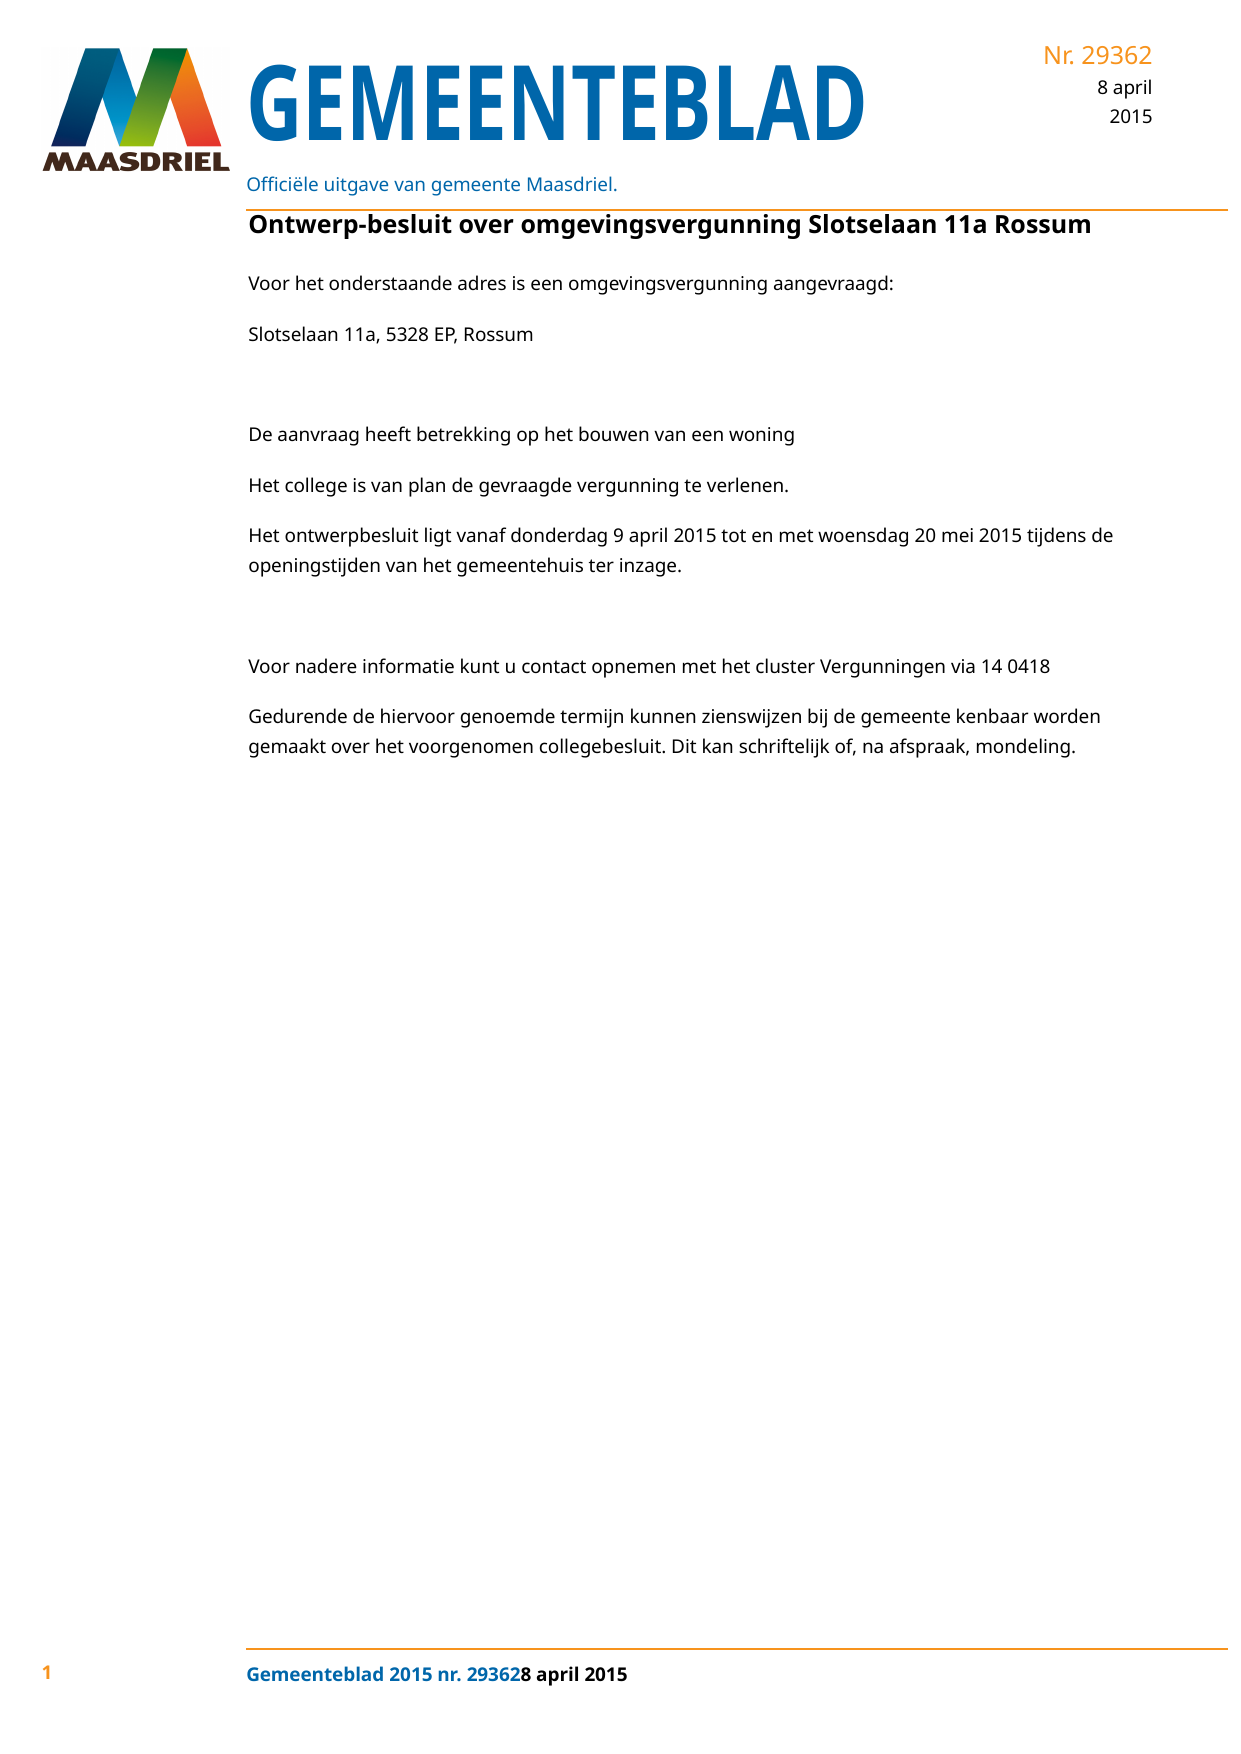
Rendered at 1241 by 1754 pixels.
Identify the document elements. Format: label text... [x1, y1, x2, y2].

text Slotselaan 11a, 5328 EP, Rossum [248, 321, 1152, 346]
text Het college is van plan de gevraagde vergunning te verlenen. [248, 472, 1152, 498]
text Het ontwerpbesluit ligt vanaf donderdag 9 april 2015 tot en met woensdag 20 mei 2015 tijdens de openingstijden van het gemeentehuis ter inzage. [248, 522, 1152, 578]
picture [41, 47, 231, 172]
text Voor het onderstaande adres is een omgevingsvergunning aangevraagd: [248, 270, 1152, 296]
text Voor nadere informatie kunt u contact opnemen met het cluster Vergunningen via 14 0418 [248, 653, 1152, 678]
text De aanvraag heeft betrekking op het bouwen van een woning [248, 422, 1152, 447]
text Gedurende de hiervoor genoemde termijn kunnen zienswijzen bij de gemeente kenbaar worden gemaakt over het voorgenomen collegebesluit. Dit kan schriftelijk of, na afspraak, mondeling. [248, 703, 1152, 758]
text Ontwerp-besluit over omgevingsvergunning Slotselaan 11a Rossum [248, 211, 1152, 241]
